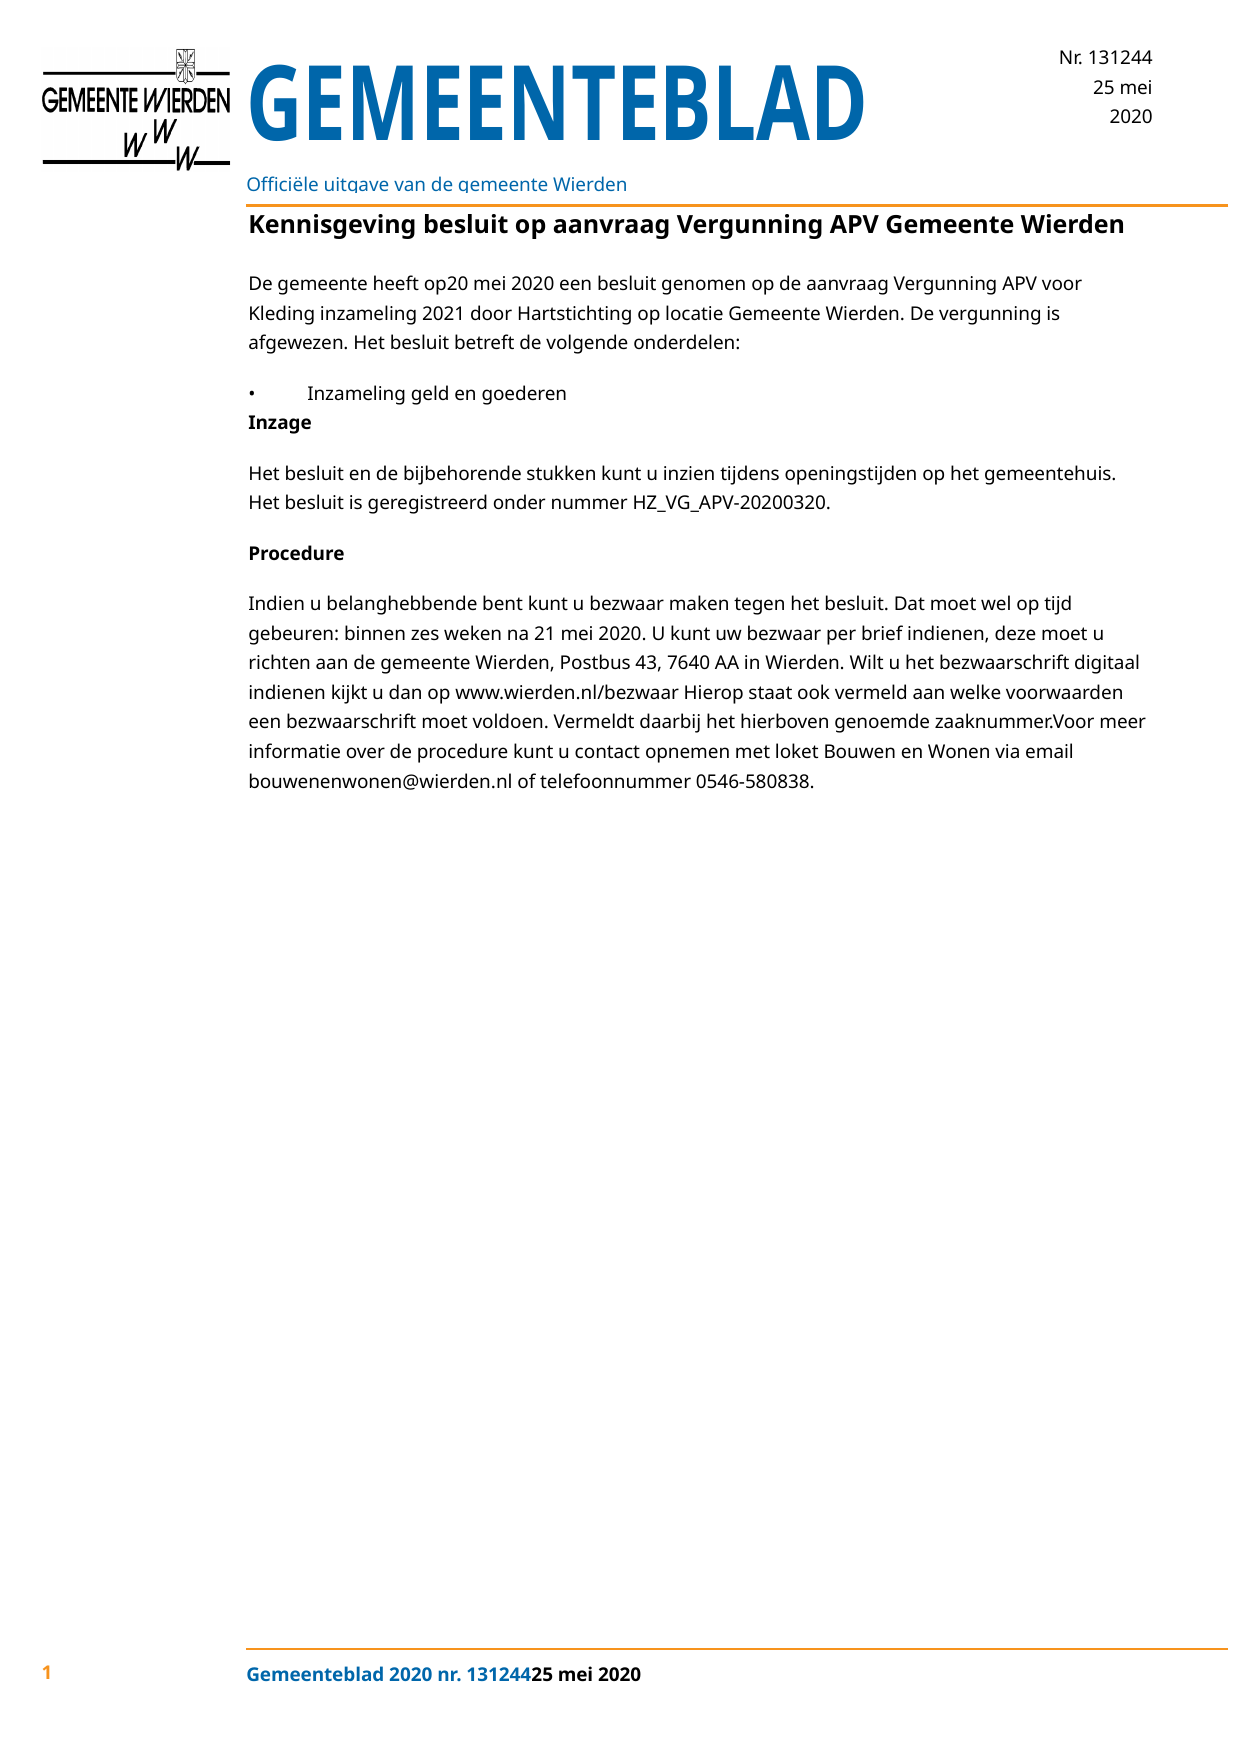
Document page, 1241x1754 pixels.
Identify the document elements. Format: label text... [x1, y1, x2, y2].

text Procedure [248, 540, 1152, 566]
text Indien u belanghebbende bent kunt u bezwaar maken tegen het besluit. Dat moet wel op tijd gebeuren: binnen zes weken na 21 mei 2020. U kunt uw bezwaar per brief indienen, deze moet u richten aan de gemeente Wierden, Postbus 43, 7640 AA in Wierden. Wilt u het bezwaarschrift digitaal indienen kijkt u dan op www.wierden.nl/bezwaar Hierop staat ook vermeld aan welke voorwaarden een bezwaarschrift moet voldoen. Vermeldt daarbij het hierboven genoemde zaaknummer.Voor meer informatie over de procedure kunt u contact opnemen met loket Bouwen en Wonen via email bouwenenwonen@wierden.nl of telefoonnummer 0546-580838. [248, 590, 1152, 793]
text Kennisgeving besluit op aanvraag Vergunning APV Gemeente Wierden [248, 207, 1152, 241]
list Inzameling geld en goederen [248, 380, 1152, 406]
text Inzage [248, 409, 1152, 435]
text De gemeente heeft op20 mei 2020 een besluit genomen op de aanvraag Vergunning APV voor Kleding inzameling 2021 door Hartstichting op locatie Gemeente Wierden. De vergunning is afgewezen. Het besluit betreft de volgende onderdelen: [248, 270, 1152, 355]
picture [41, 47, 231, 172]
text Het besluit en de bijbehorende stukken kunt u inzien tijdens openingstijden op het gemeentehuis. Het besluit is geregistreerd onder nummer HZ_VG_APV-20200320. [248, 460, 1152, 515]
